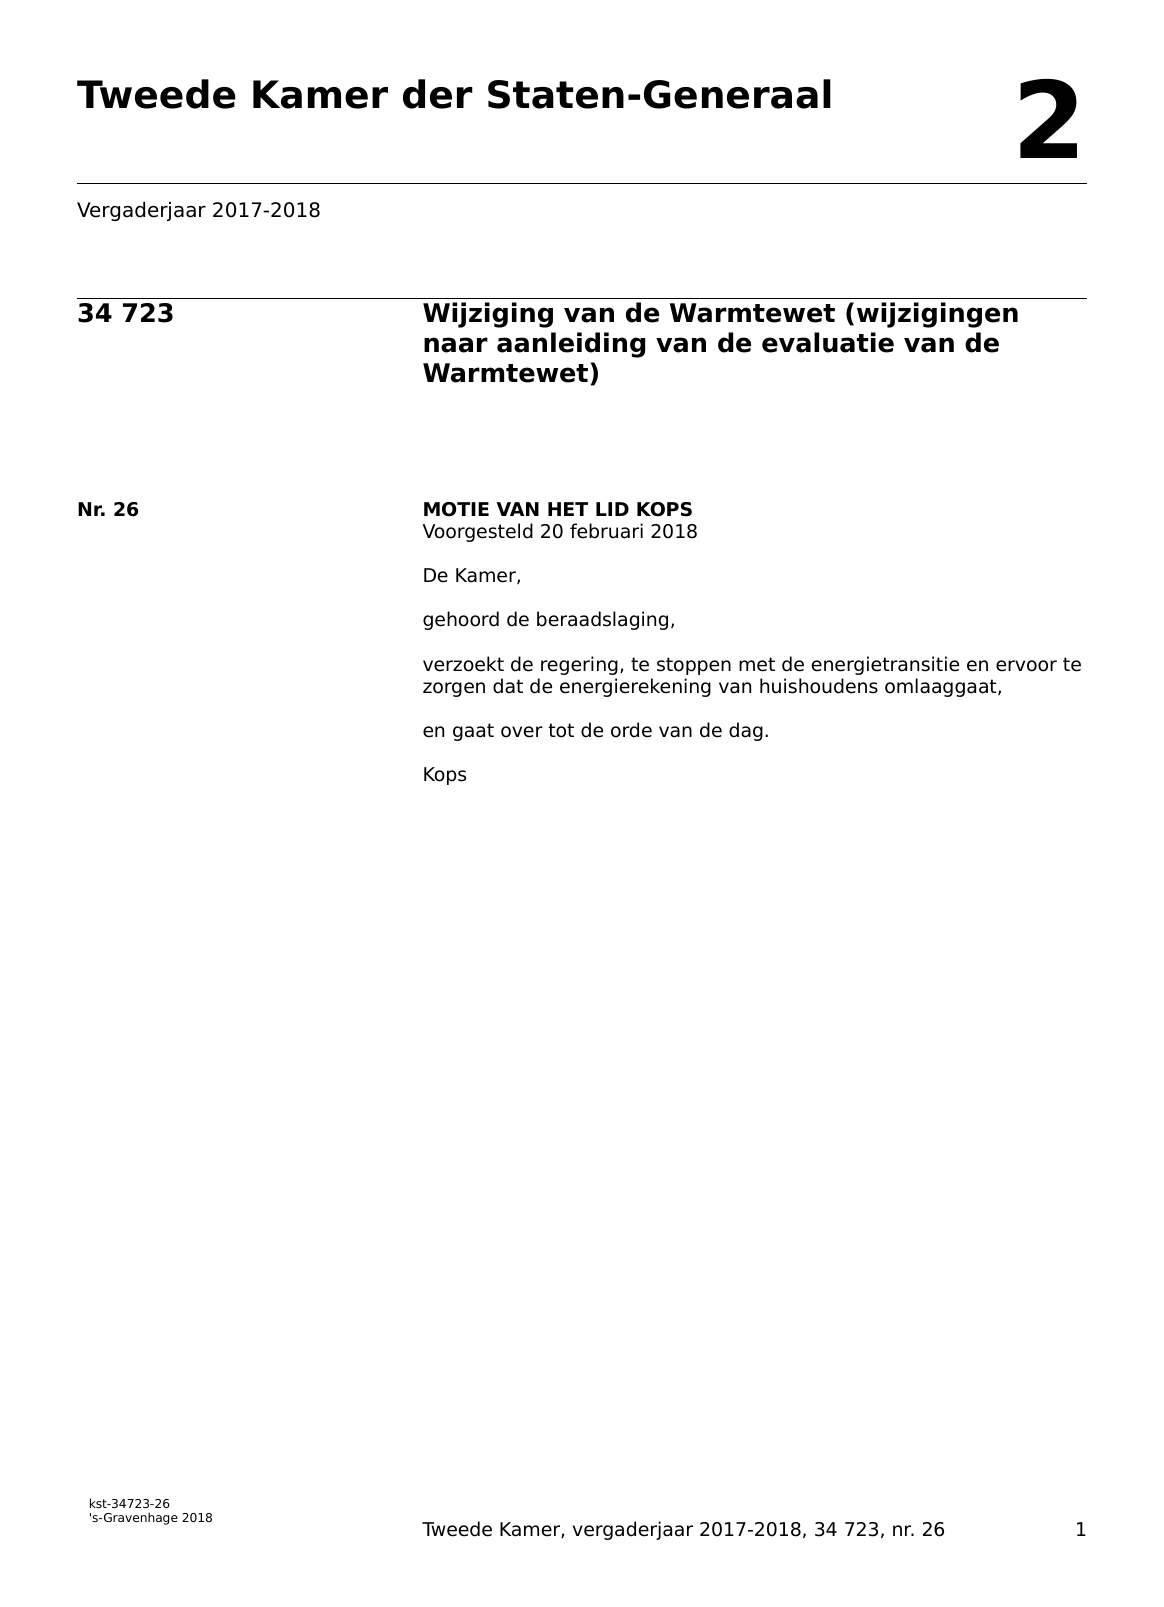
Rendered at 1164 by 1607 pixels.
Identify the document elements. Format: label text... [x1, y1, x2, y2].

text Kops [422, 764, 1087, 786]
subtitle Nr. 26 MOTIE VAN HET LID KOPS [77, 499, 1087, 521]
text Voorgesteld 20 februari 2018 [422, 521, 1087, 543]
table_header Tweede Kamer der Staten-Generaal [77, 59, 886, 183]
text De Kamer, [422, 565, 1087, 587]
text en gaat over tot de orde van de dag. [422, 720, 1087, 742]
table_header 2 [886, 59, 1087, 183]
table_cell Vergaderjaar 2017-2018 [77, 184, 1087, 298]
text gehoord de beraadslaging, [422, 609, 1087, 631]
text 's-Gravenhage 2018 [88, 1511, 323, 1525]
text verzoekt de regering, te stoppen met de energietransitie en ervoor te zorgen dat de energierekening van huishoudens omlaaggaat, [422, 653, 1087, 697]
subtitle 34 723 Wijziging van de Warmtewet (wijzigingen naar aanleiding van de evaluatie van de Warmtewet) [77, 299, 1087, 388]
text kst-34723-26 [88, 1497, 323, 1511]
